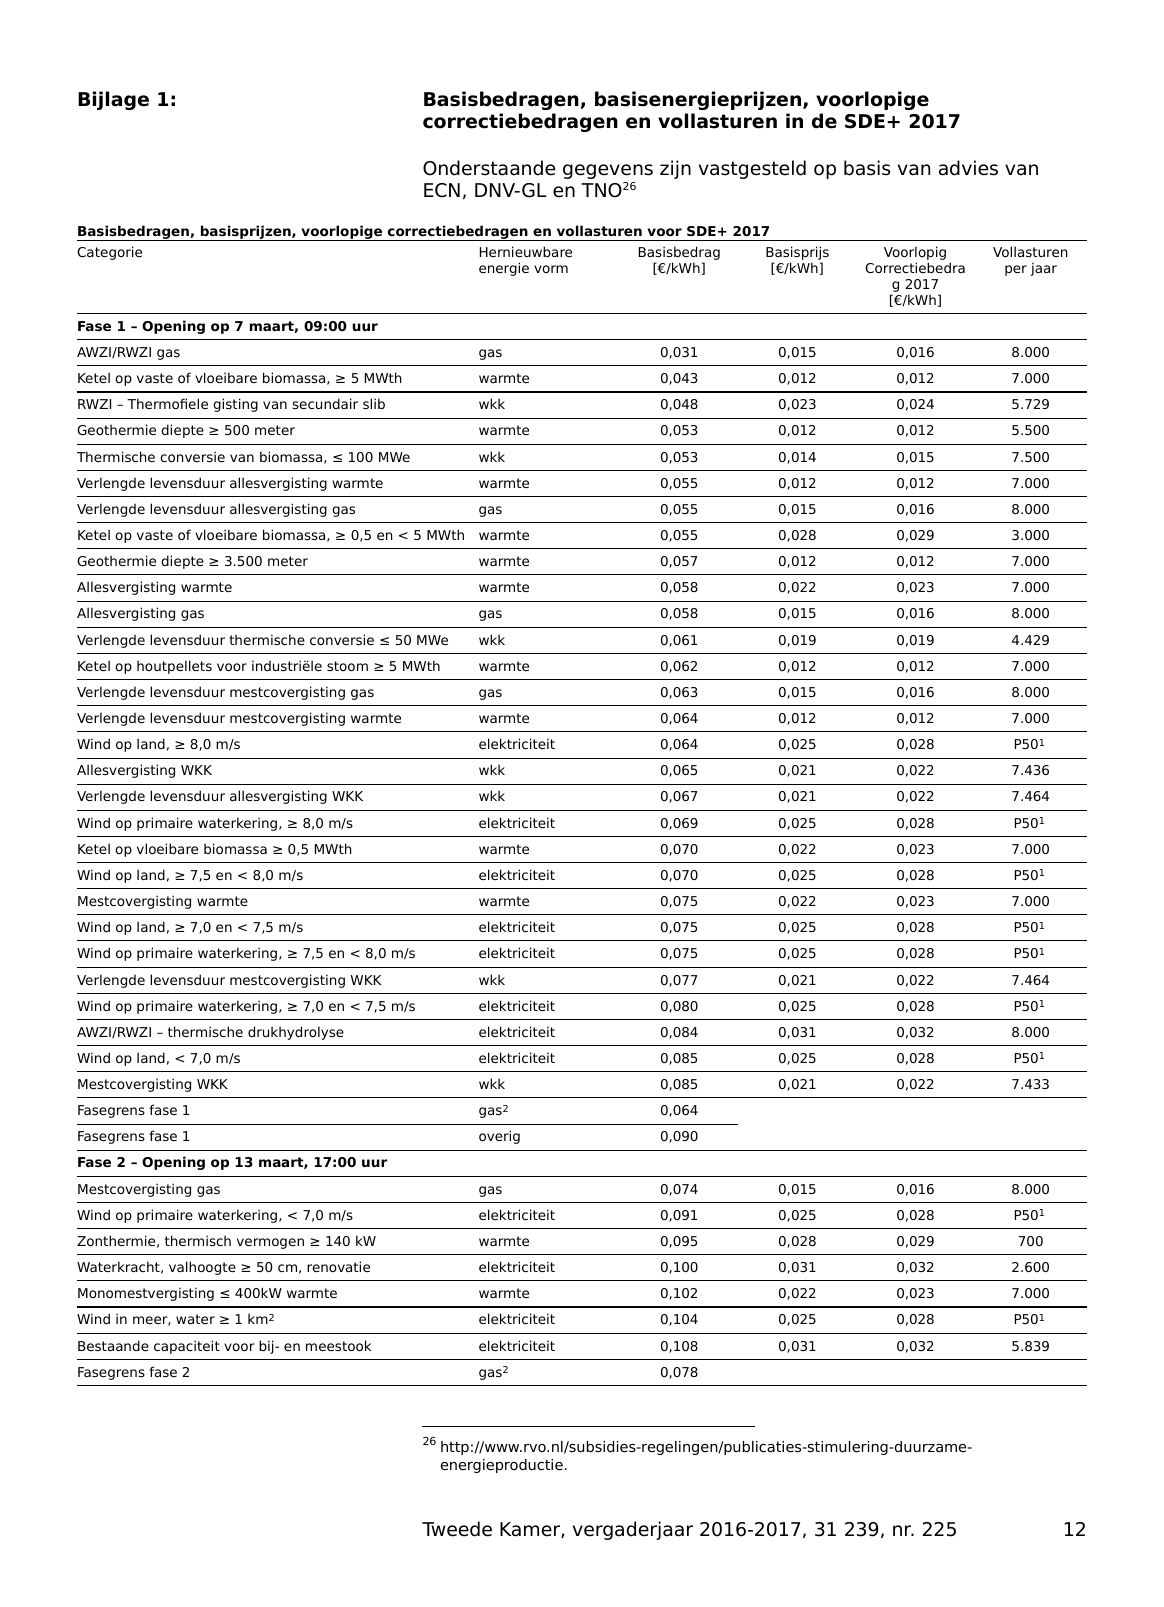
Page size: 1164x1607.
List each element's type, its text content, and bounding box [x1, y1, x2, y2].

table_cell warmte [473, 654, 620, 679]
table_cell 8.000 [974, 1177, 1087, 1202]
table_cell wkk [473, 968, 620, 993]
table_cell elektriciteit [473, 1020, 620, 1045]
table_cell 0,023 [856, 889, 974, 914]
table_cell wkk [473, 445, 620, 470]
table_cell Hernieuwbare energie vorm [473, 241, 620, 313]
table_cell P501 [974, 941, 1087, 967]
table_cell Waterkracht, valhoogte ≥ 50 cm, renovatie [77, 1255, 472, 1280]
table_cell Vollasturen per jaar [974, 241, 1087, 313]
table_cell 0,085 [620, 1072, 738, 1097]
table_cell Fase 2 – Opening op 13 maart, 17:00 uur [77, 1151, 1087, 1176]
table_cell elektriciteit [473, 863, 620, 888]
table_cell 0,022 [738, 1281, 856, 1306]
table_cell P501 [974, 863, 1087, 888]
table_cell Verlengde levensduur mestcovergisting WKK [77, 968, 472, 993]
table_cell 0,029 [856, 523, 974, 548]
table_cell elektriciteit [473, 811, 620, 836]
table_cell 0,012 [856, 419, 974, 444]
table_cell Allesvergisting warmte [77, 575, 472, 601]
table_cell Wind op land, < 7,0 m/s [77, 1046, 472, 1071]
table_cell 0,070 [620, 863, 738, 888]
table_cell 0,055 [620, 471, 738, 496]
table_cell 0,077 [620, 968, 738, 993]
table_cell 5.729 [974, 393, 1087, 417]
table_cell warmte [473, 706, 620, 731]
table_cell 0,022 [738, 837, 856, 862]
table_cell 0,031 [738, 1334, 856, 1359]
table_cell warmte [473, 1229, 620, 1254]
table_cell 7.000 [974, 549, 1087, 574]
table_cell 0,019 [856, 628, 974, 653]
table_cell 700 [974, 1229, 1087, 1254]
table_cell 0,064 [620, 706, 738, 731]
table_cell 0,025 [738, 732, 856, 757]
table_cell 0,028 [856, 1308, 974, 1333]
table_cell 0,070 [620, 837, 738, 862]
table_cell Wind op primaire waterkering, ≥ 7,0 en < 7,5 m/s [77, 994, 472, 1019]
table_cell 0,055 [620, 497, 738, 522]
table_cell warmte [473, 366, 620, 391]
table_cell 0,064 [620, 1098, 738, 1123]
table_cell 0,021 [738, 759, 856, 783]
table_cell 0,012 [738, 419, 856, 444]
table_cell Wind op primaire waterkering, ≥ 7,5 en < 8,0 m/s [77, 941, 472, 967]
table_cell 8.000 [974, 680, 1087, 705]
table_cell 7.000 [974, 366, 1087, 391]
table_cell 0,023 [738, 393, 856, 417]
table_cell 0,022 [856, 1072, 974, 1097]
table_cell 0,028 [856, 1046, 974, 1071]
table_cell 8.000 [974, 602, 1087, 627]
table_cell 2.600 [974, 1255, 1087, 1280]
table_cell 0,065 [620, 759, 738, 783]
table_cell P501 [974, 732, 1087, 757]
table_cell 0,025 [738, 811, 856, 836]
table_cell 0,012 [856, 654, 974, 679]
table_cell P501 [974, 915, 1087, 940]
table_cell 0,053 [620, 419, 738, 444]
table_cell wkk [473, 393, 620, 417]
table_cell 0,015 [738, 1177, 856, 1202]
table_cell 0,043 [620, 366, 738, 391]
table_cell 0,021 [738, 968, 856, 993]
table_cell RWZI – Thermofiele gisting van secundair slib [77, 393, 472, 417]
table_cell 0,023 [856, 1281, 974, 1306]
table_cell 0,028 [856, 1203, 974, 1228]
table_cell wkk [473, 1072, 620, 1097]
table_cell Wind op land, ≥ 7,5 en < 8,0 m/s [77, 863, 472, 888]
table_cell gas2 [473, 1098, 620, 1123]
table_cell 0,028 [856, 941, 974, 967]
table_cell elektriciteit [473, 1046, 620, 1071]
table_cell 0,075 [620, 941, 738, 967]
table_cell 7.000 [974, 706, 1087, 731]
table_cell 0,058 [620, 602, 738, 627]
table_cell 8.000 [974, 1020, 1087, 1045]
table_cell 8.000 [974, 497, 1087, 522]
table_cell warmte [473, 549, 620, 574]
table_cell warmte [473, 575, 620, 601]
table_cell 0,108 [620, 1334, 738, 1359]
table_cell 0,064 [620, 732, 738, 757]
table_cell 0,031 [738, 1020, 856, 1045]
table_cell 7.464 [974, 785, 1087, 810]
table_cell warmte [473, 471, 620, 496]
table_cell 0,058 [620, 575, 738, 601]
table_cell Verlengde levensduur allesvergisting gas [77, 497, 472, 522]
table_cell 0,029 [856, 1229, 974, 1254]
table_cell elektriciteit [473, 1334, 620, 1359]
table_cell 0,015 [856, 445, 974, 470]
table_cell 7.000 [974, 889, 1087, 914]
table_cell 0,048 [620, 393, 738, 417]
table_cell warmte [473, 1281, 620, 1306]
table_cell Mestcovergisting warmte [77, 889, 472, 914]
table_cell 0,025 [738, 1308, 856, 1333]
table_cell 5.500 [974, 419, 1087, 444]
table_cell AWZI/RWZI gas [77, 340, 472, 365]
table_cell 0,062 [620, 654, 738, 679]
table_cell 0,100 [620, 1255, 738, 1280]
table_cell 0,031 [620, 340, 738, 365]
table_cell gas [473, 340, 620, 365]
table_cell 7.000 [974, 471, 1087, 496]
table_cell 0,080 [620, 994, 738, 1019]
subtitle Bijlage 1: Basisbedragen, basisenergieprijzen, voorlopige correctiebedragen en vollasturen in de SDE+ 2017 [77, 89, 1087, 133]
table_cell 0,025 [738, 863, 856, 888]
table_cell 0,057 [620, 549, 738, 574]
table_cell 0,021 [738, 785, 856, 810]
table_cell 8.000 [974, 340, 1087, 365]
table_cell 0,016 [856, 602, 974, 627]
table_cell 0,032 [856, 1334, 974, 1359]
table_cell 0,016 [856, 497, 974, 522]
table_cell 0,014 [738, 445, 856, 470]
table_cell 0,032 [856, 1020, 974, 1045]
table_cell 7.000 [974, 1281, 1087, 1306]
table_cell 7.000 [974, 575, 1087, 601]
table_cell Wind op primaire waterkering, < 7,0 m/s [77, 1203, 472, 1228]
table_cell 0,078 [620, 1360, 738, 1385]
table_cell warmte [473, 419, 620, 444]
table_cell 0,028 [856, 732, 974, 757]
table_cell Fasegrens fase 1 [77, 1125, 472, 1149]
table_cell Allesvergisting gas [77, 602, 472, 627]
table_cell Fasegrens fase 2 [77, 1360, 472, 1385]
table_cell 0,012 [738, 654, 856, 679]
table_cell elektriciteit [473, 994, 620, 1019]
table_cell 0,095 [620, 1229, 738, 1254]
table_cell 0,069 [620, 811, 738, 836]
table_cell 0,085 [620, 1046, 738, 1071]
table_cell 7.000 [974, 654, 1087, 679]
table_cell 4.429 [974, 628, 1087, 653]
table_cell overig [473, 1125, 620, 1149]
table_cell Geothermie diepte ≥ 500 meter [77, 419, 472, 444]
table_cell 0,015 [738, 680, 856, 705]
table_cell 0,067 [620, 785, 738, 810]
table_cell elektriciteit [473, 732, 620, 757]
table_cell gas2 [473, 1360, 620, 1385]
table_cell 0,091 [620, 1203, 738, 1228]
table_cell warmte [473, 889, 620, 914]
table_cell 0,025 [738, 994, 856, 1019]
table_cell 0,012 [738, 549, 856, 574]
table_cell 0,012 [856, 366, 974, 391]
table_cell 5.839 [974, 1334, 1087, 1359]
table_cell warmte [473, 837, 620, 862]
table_cell 0,075 [620, 915, 738, 940]
table_cell P501 [974, 1308, 1087, 1333]
table_cell P501 [974, 811, 1087, 836]
table_cell 0,023 [856, 837, 974, 862]
table_cell AWZI/RWZI – thermische drukhydrolyse [77, 1020, 472, 1045]
table_cell 7.500 [974, 445, 1087, 470]
table_cell P501 [974, 994, 1087, 1019]
table_cell P501 [974, 1046, 1087, 1071]
table_cell Verlengde levensduur allesvergisting WKK [77, 785, 472, 810]
table_cell Voorlopig Correctiebedrag 2017 [€/kWh] [856, 241, 974, 313]
table_cell 0,025 [738, 1046, 856, 1071]
table_cell 0,075 [620, 889, 738, 914]
table_cell Geothermie diepte ≥ 3.500 meter [77, 549, 472, 574]
table_cell 0,028 [856, 811, 974, 836]
table_cell elektriciteit [473, 1308, 620, 1333]
table_cell 7.000 [974, 837, 1087, 862]
table_cell 0,021 [738, 1072, 856, 1097]
table_cell Ketel op vaste of vloeibare biomassa, ≥ 0,5 en < 5 MWth [77, 523, 472, 548]
table_cell 0,015 [738, 497, 856, 522]
table_cell 0,025 [738, 941, 856, 967]
table_cell 0,102 [620, 1281, 738, 1306]
text Onderstaande gegevens zijn vastgesteld op basis van advies van ECN, DNV-GL en TNO [422, 158, 1087, 202]
table_cell 0,031 [738, 1255, 856, 1280]
table_cell 0,022 [856, 759, 974, 783]
table_cell Basisprijs [€/kWh] [738, 241, 856, 313]
table_cell 0,012 [738, 706, 856, 731]
table_cell 0,063 [620, 680, 738, 705]
table_cell Allesvergisting WKK [77, 759, 472, 783]
table_cell gas [473, 602, 620, 627]
table_cell Wind in meer, water ≥ 1 km2 [77, 1308, 472, 1333]
table_cell wkk [473, 785, 620, 810]
table_cell 0,028 [856, 994, 974, 1019]
table_cell Wind op land, ≥ 8,0 m/s [77, 732, 472, 757]
table_cell 0,012 [856, 706, 974, 731]
table_cell 0,025 [738, 1203, 856, 1228]
table_cell Verlengde levensduur mestcovergisting gas [77, 680, 472, 705]
table_cell warmte [473, 523, 620, 548]
table_cell Thermische conversie van biomassa, ≤ 100 MWe [77, 445, 472, 470]
table_cell 0,061 [620, 628, 738, 653]
table_cell 0,053 [620, 445, 738, 470]
table_cell Zonthermie, thermisch vermogen ≥ 140 kW [77, 1229, 472, 1254]
table_cell gas [473, 497, 620, 522]
table_cell Ketel op houtpellets voor industriële stoom ≥ 5 MWth [77, 654, 472, 679]
table_cell P501 [974, 1203, 1087, 1228]
table_cell 0,028 [856, 863, 974, 888]
table_cell 0,015 [738, 602, 856, 627]
table_cell 0,104 [620, 1308, 738, 1333]
table_cell Verlengde levensduur thermische conversie ≤ 50 MWe [77, 628, 472, 653]
table_cell Ketel op vloeibare biomassa ≥ 0,5 MWth [77, 837, 472, 862]
text http://www.rvo.nl/subsidies-regelingen/publicaties-stimulering-duurzame-energieproductie. [422, 1435, 1087, 1474]
table_cell wkk [473, 628, 620, 653]
table_cell Wind op land, ≥ 7,0 en < 7,5 m/s [77, 915, 472, 940]
table_cell Mestcovergisting gas [77, 1177, 472, 1202]
table_cell elektriciteit [473, 915, 620, 940]
table_cell 0,022 [738, 575, 856, 601]
table_cell elektriciteit [473, 1255, 620, 1280]
table_cell Monomestvergisting ≤ 400kW warmte [77, 1281, 472, 1306]
table_cell Fasegrens fase 1 [77, 1098, 472, 1123]
table_cell gas [473, 680, 620, 705]
table_cell wkk [473, 759, 620, 783]
table_cell Verlengde levensduur mestcovergisting warmte [77, 706, 472, 731]
table_cell 0,012 [738, 471, 856, 496]
table_cell elektriciteit [473, 1203, 620, 1228]
table_cell 0,015 [738, 340, 856, 365]
table_cell Mestcovergisting WKK [77, 1072, 472, 1097]
table_cell 0,012 [856, 471, 974, 496]
table_cell elektriciteit [473, 941, 620, 967]
table_cell [738, 1360, 1087, 1385]
table_cell 0,022 [856, 785, 974, 810]
table_cell 0,022 [856, 968, 974, 993]
table_cell 0,090 [620, 1125, 738, 1149]
table_cell 3.000 [974, 523, 1087, 548]
table_cell 0,016 [856, 340, 974, 365]
table_cell 7.433 [974, 1072, 1087, 1097]
table_header Basisbedragen, basisprijzen, voorlopige correctiebedragen en vollasturen voor SDE+ 2017 [77, 224, 1087, 239]
table_cell 0,028 [738, 523, 856, 548]
table_cell 0,032 [856, 1255, 974, 1280]
table_cell Ketel op vaste of vloeibare biomassa, ≥ 5 MWth [77, 366, 472, 391]
table_cell 0,022 [738, 889, 856, 914]
table_cell 0,012 [856, 549, 974, 574]
table_cell 7.436 [974, 759, 1087, 783]
table_cell Verlengde levensduur allesvergisting warmte [77, 471, 472, 496]
table_cell 0,028 [738, 1229, 856, 1254]
table_cell 0,016 [856, 1177, 974, 1202]
table_cell Basisbedrag [€/kWh] [620, 241, 738, 313]
table_cell 0,084 [620, 1020, 738, 1045]
table_cell 0,055 [620, 523, 738, 548]
table_cell Bestaande capaciteit voor bij- en meestook [77, 1334, 472, 1359]
table_cell 0,016 [856, 680, 974, 705]
table_cell Categorie [77, 241, 472, 313]
table_cell 7.464 [974, 968, 1087, 993]
table_cell 0,028 [856, 915, 974, 940]
table_cell [738, 1098, 1087, 1149]
table_cell 0,023 [856, 575, 974, 601]
table_cell Wind op primaire waterkering, ≥ 8,0 m/s [77, 811, 472, 836]
table_cell gas [473, 1177, 620, 1202]
table_cell 0,024 [856, 393, 974, 417]
table_cell Fase 1 – Opening op 7 maart, 09:00 uur [77, 314, 1087, 339]
table_cell 0,019 [738, 628, 856, 653]
table_cell 0,012 [738, 366, 856, 391]
table_cell 0,074 [620, 1177, 738, 1202]
table_cell 0,025 [738, 915, 856, 940]
